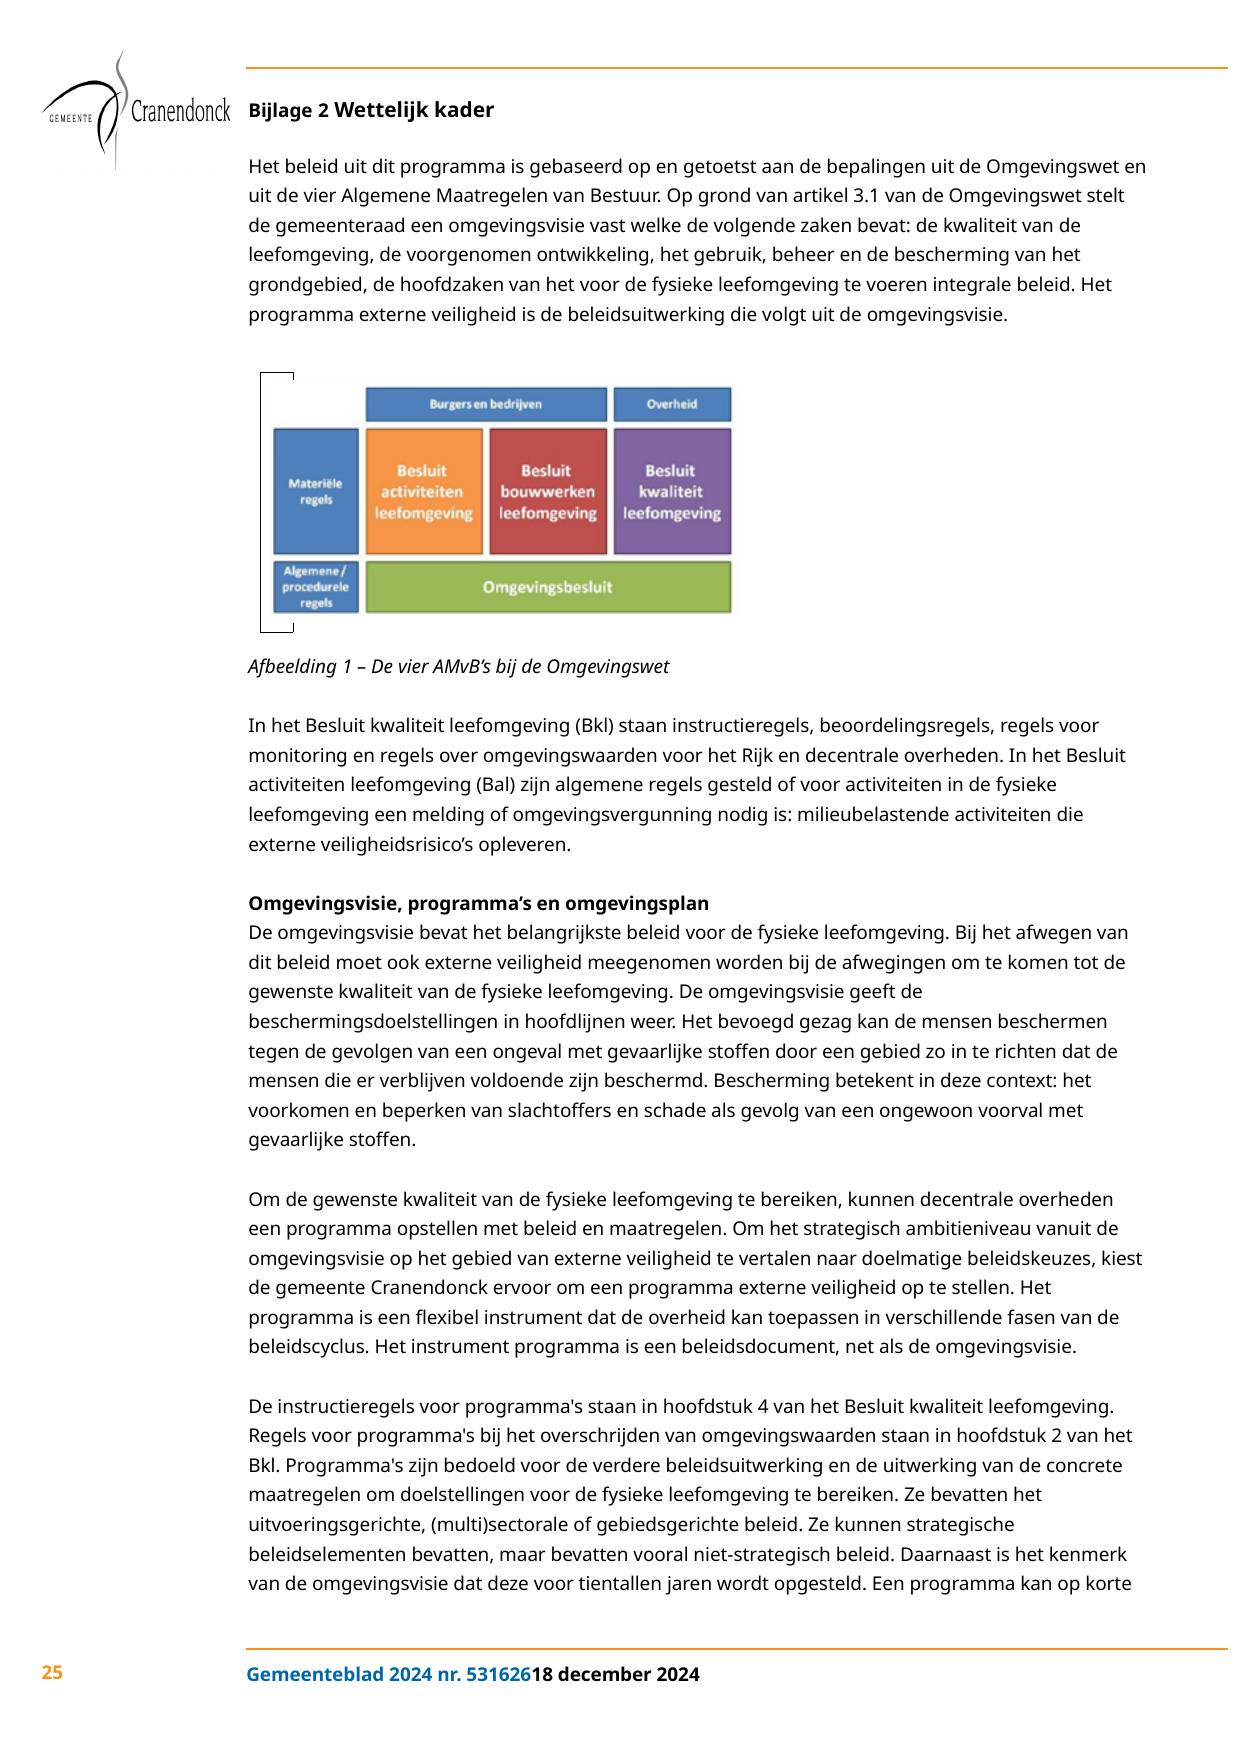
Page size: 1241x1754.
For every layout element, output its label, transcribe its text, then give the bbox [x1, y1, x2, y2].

text Omgevingsvisie, programma’s en omgevingsplan [248, 890, 1152, 916]
text Afbeelding 1 – De vier AMvB’s bij de Omgevingswet [248, 653, 1152, 679]
text De omgevingsvisie bevat het belangrijkste beleid voor de fysieke leefomgeving. Bij het afwegen van dit beleid moet ook externe veiligheid meegenomen worden bij de afwegingen om te komen tot de gewenste kwaliteit van de fysieke leefomgeving. De omgevingsvisie geeft de beschermingsdoelstellingen in hoofdlijnen weer. Het bevoegd gezag kan de mensen beschermen tegen de gevolgen van een ongeval met gevaarlijke stoffen door een gebied zo in te richten dat de mensen die er verblijven voldoende zijn beschermd. Bescherming betekent in deze context: het voorkomen en beperken van slachtoffers en schade als gevolg van een ongewoon voorval met gevaarlijke stoffen. [248, 919, 1152, 1152]
text In het Besluit kwaliteit leefomgeving (Bkl) staan instructieregels, beoordelingsregels, regels voor monitoring en regels over omgevingswaarden voor het Rijk en decentrale overheden. In het Besluit activiteiten leefomgeving (Bal) zijn algemene regels gesteld of voor activiteiten in de fysieke leefomgeving een melding of omgevingsvergunning nodig is: milieubelastende activiteiten die externe veiligheidsrisico’s opleveren. [248, 712, 1152, 856]
text Het beleid uit dit programma is gebaseerd op en getoetst aan de bepalingen uit de Omgevingswet en uit de vier Algemene Maatregelen van Bestuur. Op grond van artikel 3.1 van de Omgevingswet stelt de gemeenteraad een omgevingsvisie vast welke de volgende zaken bevat: de kwaliteit van de leefomgeving, de voorgenomen ontwikkeling, het gebruik, beheer en de bescherming van het grondgebied, de hoofdzaken van het voor de fysieke leefomgeving te voeren integrale beleid. Het programma externe veiligheid is de beleidsuitwerking die volgt uit de omgevingsvisie. [248, 153, 1152, 327]
text Bijlage 2 Wettelijk kader [248, 95, 1152, 123]
picture [268, 380, 742, 623]
picture [41, 47, 231, 172]
text De instructieregels voor programma's staan in hoofdstuk 4 van het Besluit kwaliteit leefomgeving. Regels voor programma's bij het overschrijden van omgevingswaarden staan in hoofdstuk 2 van het Bkl. Programma's zijn bedoeld voor de verdere beleidsuitwerking en de uitwerking van de concrete maatregelen om doelstellingen voor de fysieke leefomgeving te bereiken. Ze bevatten het uitvoeringsgerichte, (multi)sectorale of gebiedsgerichte beleid. Ze kunnen strategische beleidselementen bevatten, maar bevatten vooral niet-strategisch beleid. Daarnaast is het kenmerk van de omgevingsvisie dat deze voor tientallen jaren wordt opgesteld. Een programma kan op korte [248, 1393, 1152, 1596]
text Om de gewenste kwaliteit van de fysieke leefomgeving te bereiken, kunnen decentrale overheden een programma opstellen met beleid en maatregelen. Om het strategisch ambitieniveau vanuit de omgevingsvisie op het gebied van externe veiligheid te vertalen naar doelmatige beleidskeuzes, kiest de gemeente Cranendonck ervoor om een programma externe veiligheid op te stellen. Het programma is een flexibel instrument dat de overheid kan toepassen in verschillende fasen van de beleidscyclus. Het instrument programma is een beleidsdocument, net als de omgevingsvisie. [248, 1186, 1152, 1359]
